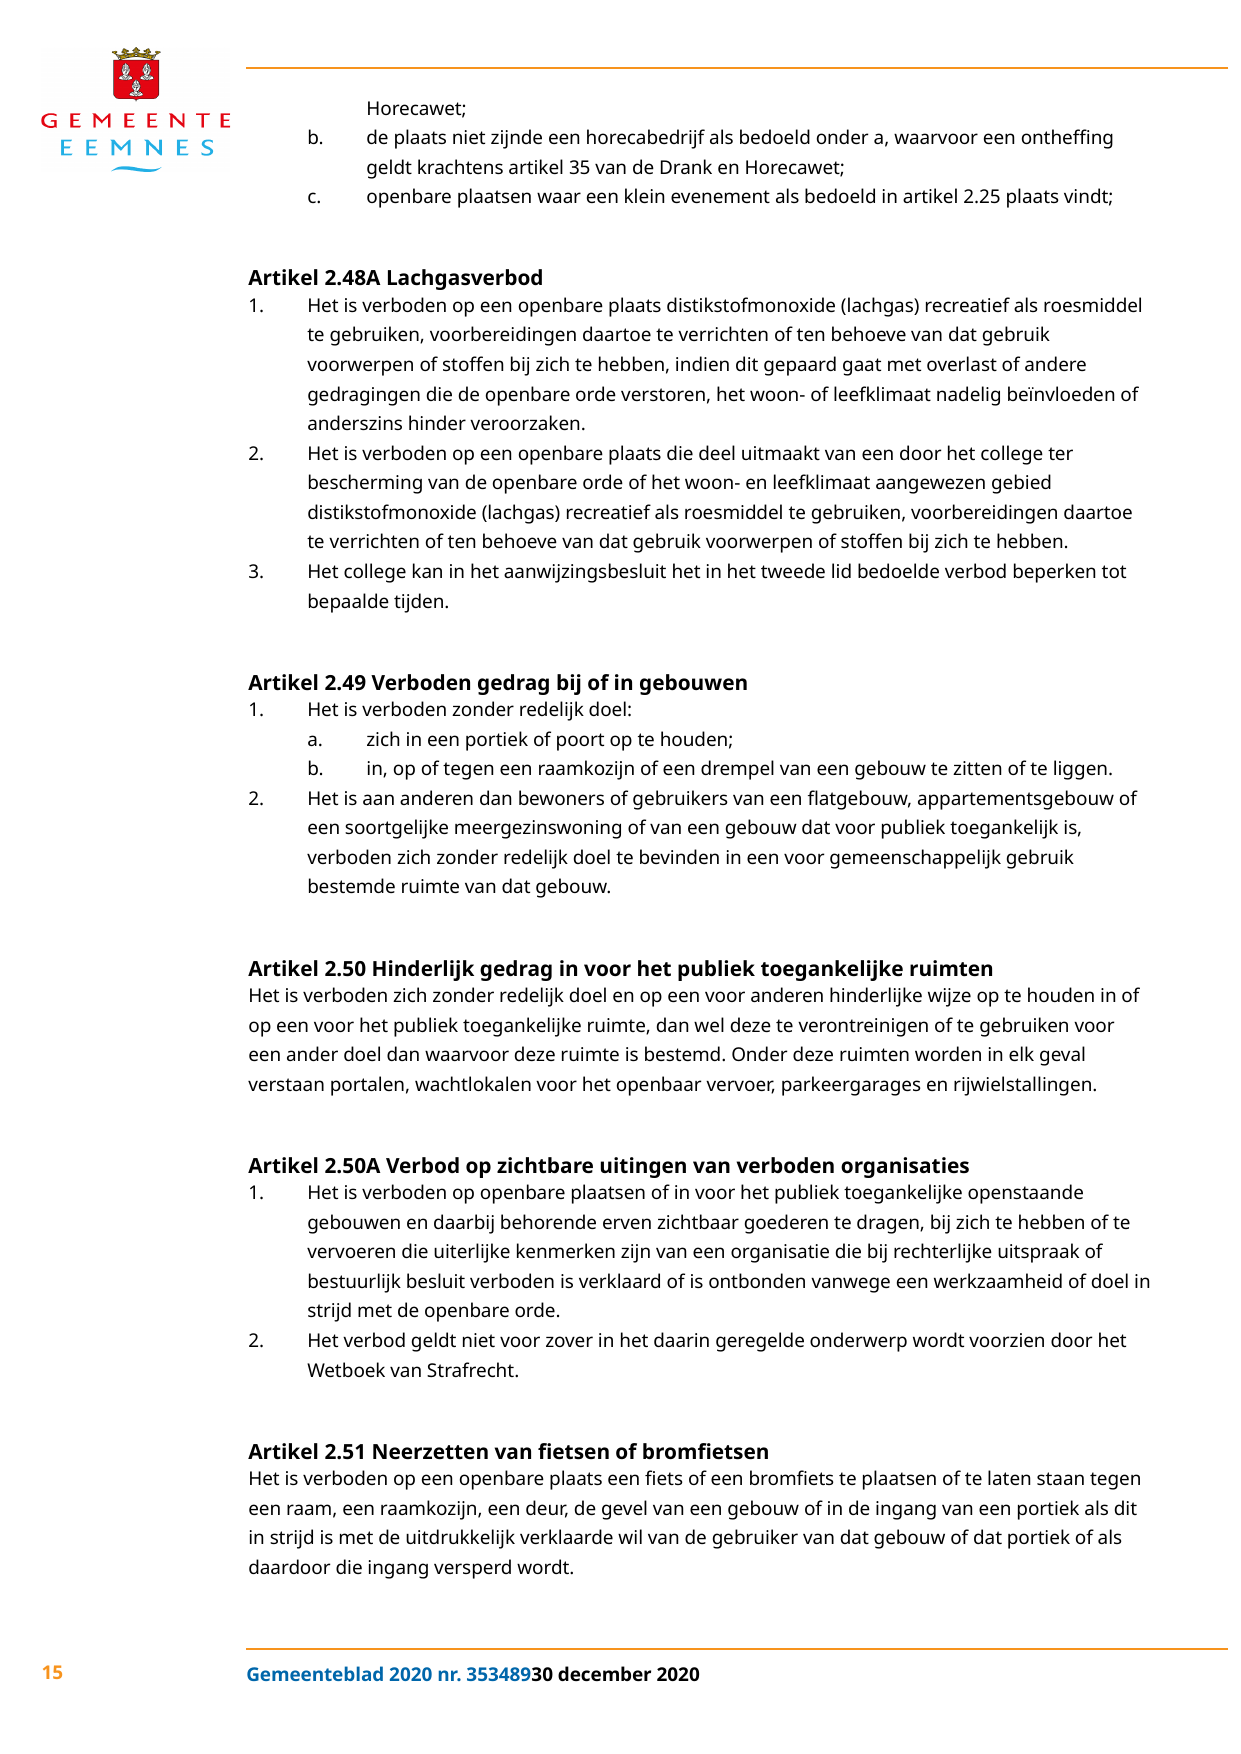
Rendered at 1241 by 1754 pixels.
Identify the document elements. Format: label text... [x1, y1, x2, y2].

list Het college kan in het aanwijzingsbesluit het in het tweede lid bedoelde verbod beperken tot bepaalde tijden. [248, 558, 1152, 613]
picture [41, 47, 231, 172]
text Artikel 2.49 Verboden gedrag bij of in gebouwen [248, 668, 1152, 696]
list zich in een portiek of poort op te houden; [307, 726, 1152, 752]
text Het is verboden zich zonder redelijk doel en op een voor anderen hinderlijke wijze op te houden in of op een voor het publiek toegankelijke ruimte, dan wel deze te verontreinigen of te gebruiken voor een ander doel dan waarvoor deze ruimte is bestemd. Onder deze ruimten worden in elk geval verstaan portalen, wachtlokalen voor het openbaar vervoer, parkeergarages en rijwielstallingen. [248, 982, 1152, 1097]
text Artikel 2.50A Verbod op zichtbare uitingen van verboden organisaties [248, 1151, 1152, 1179]
list Het is verboden op een openbare plaats distikstofmonoxide (lachgas) recreatief als roesmiddel te gebruiken, voorbereidingen daartoe te verrichten of ten behoeve van dat gebruik voorwerpen of stoffen bij zich te hebben, indien dit gepaard gaat met overlast of andere gedragingen die de openbare orde verstoren, het woon- of leefklimaat nadelig beïnvloeden of anderszins hinder veroorzaken. [248, 292, 1152, 436]
list Het is aan anderen dan bewoners of gebruikers van een flatgebouw, appartementsgebouw of een soortgelijke meergezinswoning of van een gebouw dat voor publiek toegankelijk is, verboden zich zonder redelijk doel te bevinden in een voor gemeenschappelijk gebruik bestemde ruimte van dat gebouw. [248, 785, 1152, 899]
list Horecawet; [307, 95, 1152, 121]
text Artikel 2.50 Hinderlijk gedrag in voor het publiek toegankelijke ruimten [248, 954, 1152, 982]
text Het is verboden op een openbare plaats een fiets of een bromfiets te plaatsen of te laten staan tegen een raam, een raamkozijn, een deur, de gevel van een gebouw of in de ingang van een portiek als dit in strijd is met de uitdrukkelijk verklaarde wil van de gebruiker van dat gebouw of dat portiek of als daardoor die ingang versperd wordt. [248, 1465, 1152, 1580]
list Het is verboden op openbare plaatsen of in voor het publiek toegankelijke openstaande gebouwen en daarbij behorende erven zichtbaar goederen te dragen, bij zich te hebben of te vervoeren die uiterlijke kenmerken zijn van een organisatie die bij rechterlijke uitspraak of bestuurlijk besluit verboden is verklaard of is ontbonden vanwege een werkzaamheid of doel in strijd met de openbare orde. [248, 1179, 1152, 1323]
list in, op of tegen een raamkozijn of een drempel van een gebouw te zitten of te liggen. [307, 755, 1152, 781]
list Het is verboden zonder redelijk doel: [248, 696, 1152, 722]
text Artikel 2.51 Neerzetten van fietsen of bromfietsen [248, 1437, 1152, 1465]
list Het verbod geldt niet voor zover in het daarin geregelde onderwerp wordt voorzien door het Wetboek van Strafrecht. [248, 1327, 1152, 1383]
list openbare plaatsen waar een klein evenement als bedoeld in artikel 2.25 plaats vindt; [307, 183, 1152, 209]
list de plaats niet zijnde een horecabedrijf als bedoeld onder a, waarvoor een ontheffing geldt krachtens artikel 35 van de Drank en Horecawet; [307, 124, 1152, 180]
text Artikel 2.48A Lachgasverbod [248, 263, 1152, 292]
list Het is verboden op een openbare plaats die deel uitmaakt van een door het college ter bescherming van de openbare orde of het woon- en leefklimaat aangewezen gebied distikstofmonoxide (lachgas) recreatief als roesmiddel te gebruiken, voorbereidingen daartoe te verrichten of ten behoeve van dat gebruik voorwerpen of stoffen bij zich te hebben. [248, 440, 1152, 554]
